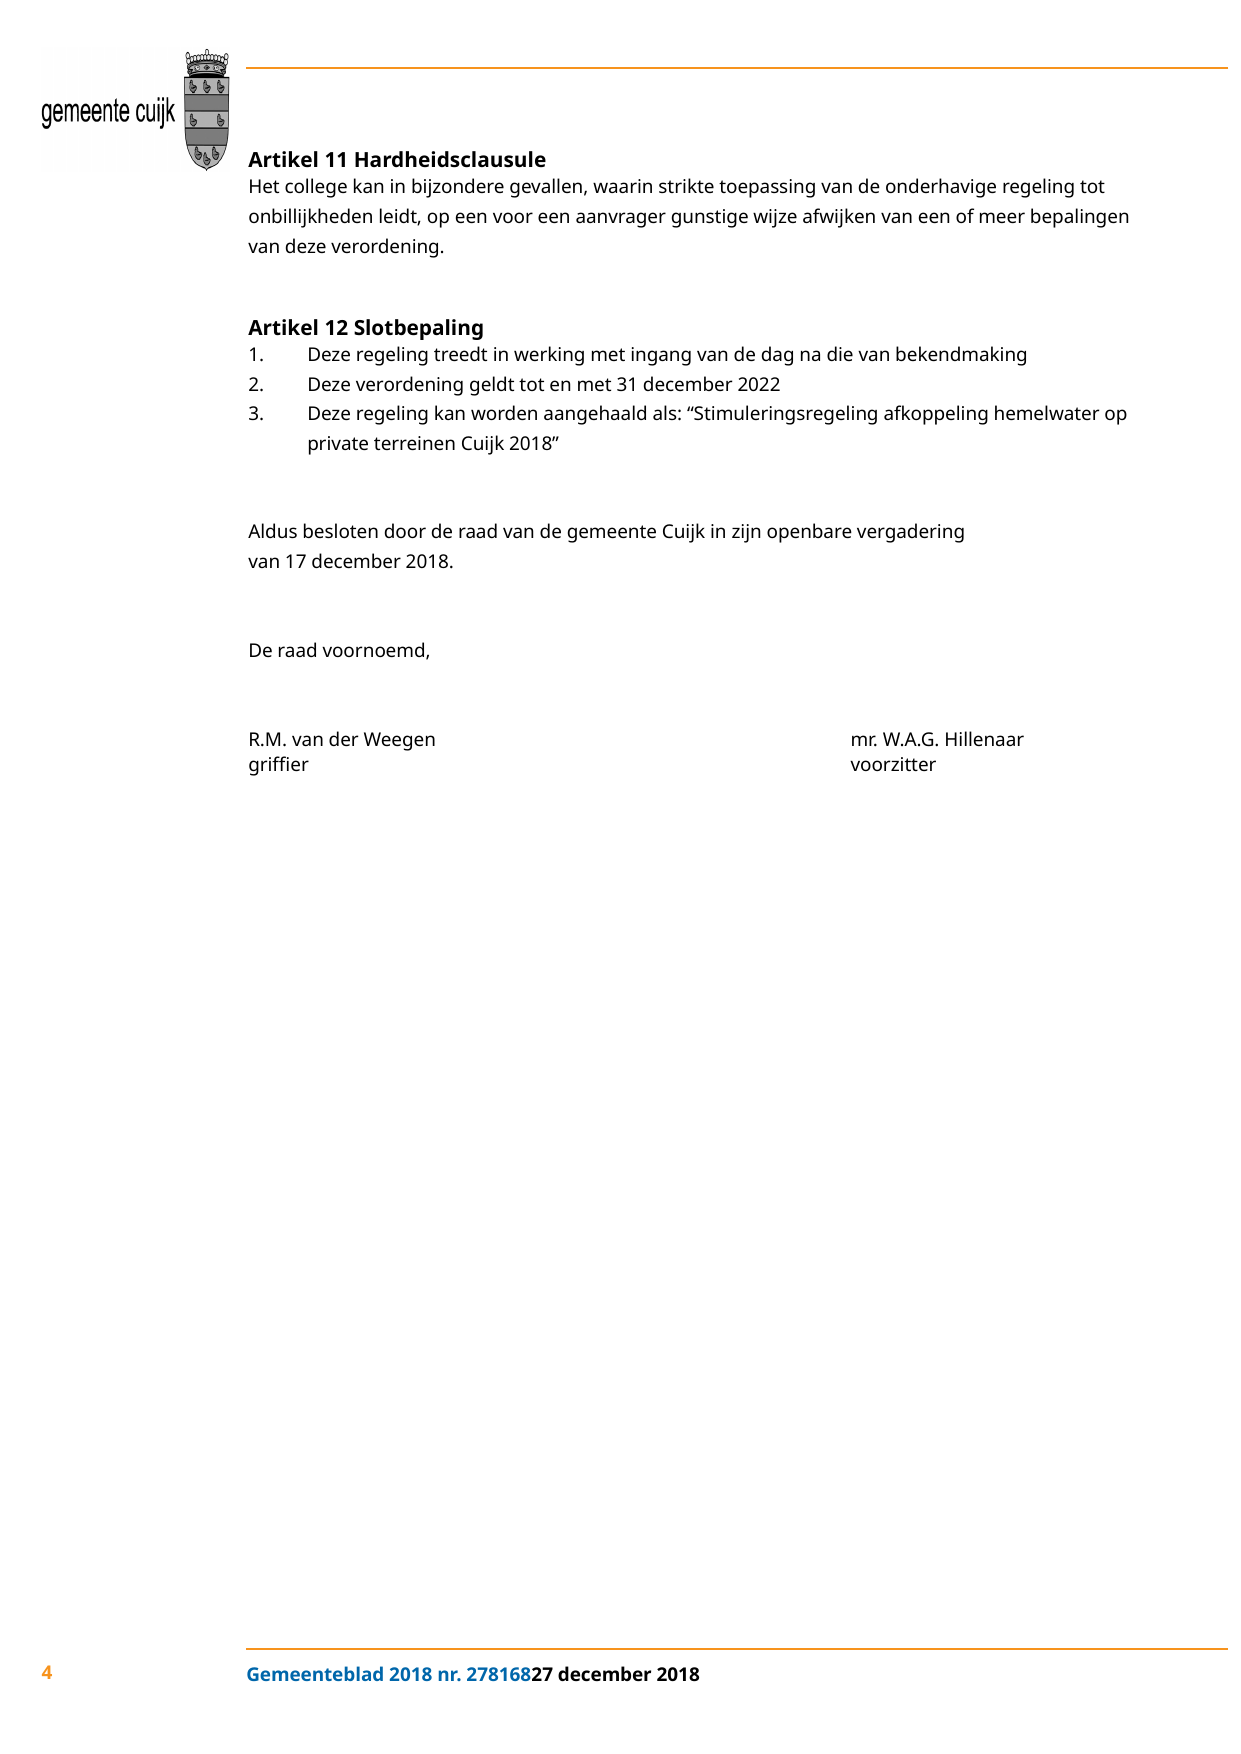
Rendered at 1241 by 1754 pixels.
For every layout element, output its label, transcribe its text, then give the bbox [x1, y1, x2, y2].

table_cell griffier [248, 752, 549, 777]
text Artikel 12 Slotbepaling [248, 313, 1152, 341]
text Artikel 11 Hardheidsclausule [248, 145, 1152, 174]
table_cell voorzitter [850, 752, 1152, 777]
table_header [549, 726, 850, 752]
list Deze verordening geldt tot en met 31 december 2022 [248, 371, 1152, 397]
text Aldus besloten door de raad van de gemeente Cuijk in zijn openbare vergadering [248, 519, 1152, 544]
text Het college kan in bijzondere gevallen, waarin strikte toepassing van de onderhavige regeling tot onbillijkheden leidt, op een voor een aanvrager gunstige wijze afwijken van een of meer bepalingen van deze verordening. [248, 174, 1152, 258]
picture [41, 47, 231, 172]
list Deze regeling kan worden aangehaald als: “Stimuleringsregeling afkoppeling hemelwater op private terreinen Cuijk 2018” [248, 400, 1152, 456]
text De raad voornoemd, [248, 637, 1152, 663]
text van 17 december 2018. [248, 548, 1152, 574]
list Deze regeling treedt in werking met ingang van de dag na die van bekendmaking [248, 341, 1152, 367]
table_header R.M. van der Weegen [248, 726, 549, 752]
table_header mr. W.A.G. Hillenaar [850, 726, 1152, 752]
table_cell [549, 752, 850, 777]
